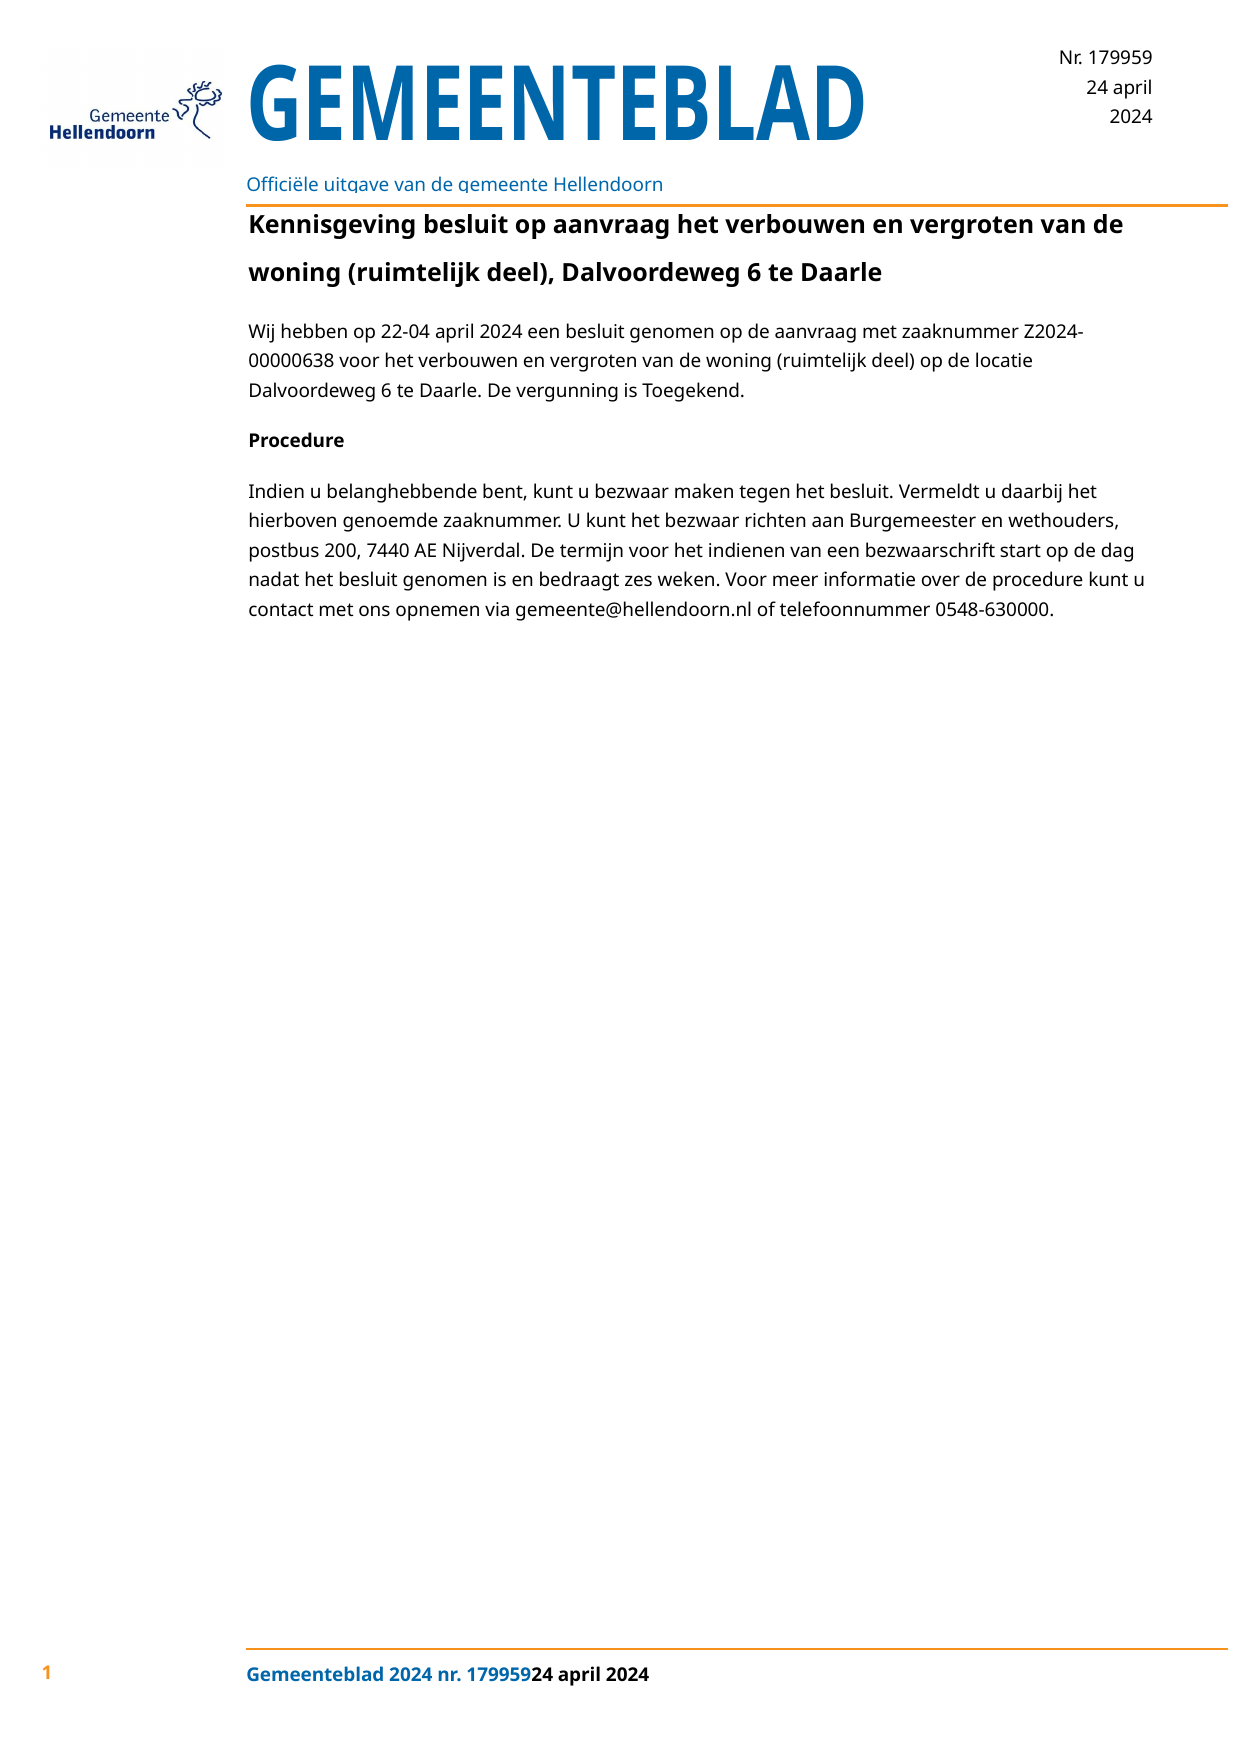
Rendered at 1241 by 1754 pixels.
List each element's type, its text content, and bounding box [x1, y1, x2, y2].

text Kennisgeving besluit op aanvraag het verbouwen en vergroten van de woning (ruimtelijk deel), Dalvoordeweg 6 te Daarle [248, 207, 1152, 288]
text Wij hebben op 22-04 april 2024 een besluit genomen op de aanvraag met zaaknummer Z2024-00000638 voor het verbouwen en vergroten van de woning (ruimtelijk deel) op de locatie Dalvoordeweg 6 te Daarle. De vergunning is Toegekend. [248, 318, 1152, 403]
picture [41, 47, 231, 172]
text Indien u belanghebbende bent, kunt u bezwaar maken tegen het besluit. Vermeldt u daarbij het hierboven genoemde zaaknummer. U kunt het bezwaar richten aan Burgemeester en wethouders, postbus 200, 7440 AE Nijverdal. De termijn voor het indienen van een bezwaarschrift start op de dag nadat het besluit genomen is en bedraagt zes weken. Voor meer informatie over de procedure kunt u contact met ons opnemen via gemeente@hellendoorn.nl of telefoonnummer 0548-630000. [248, 478, 1152, 622]
text Procedure [248, 427, 1152, 453]
